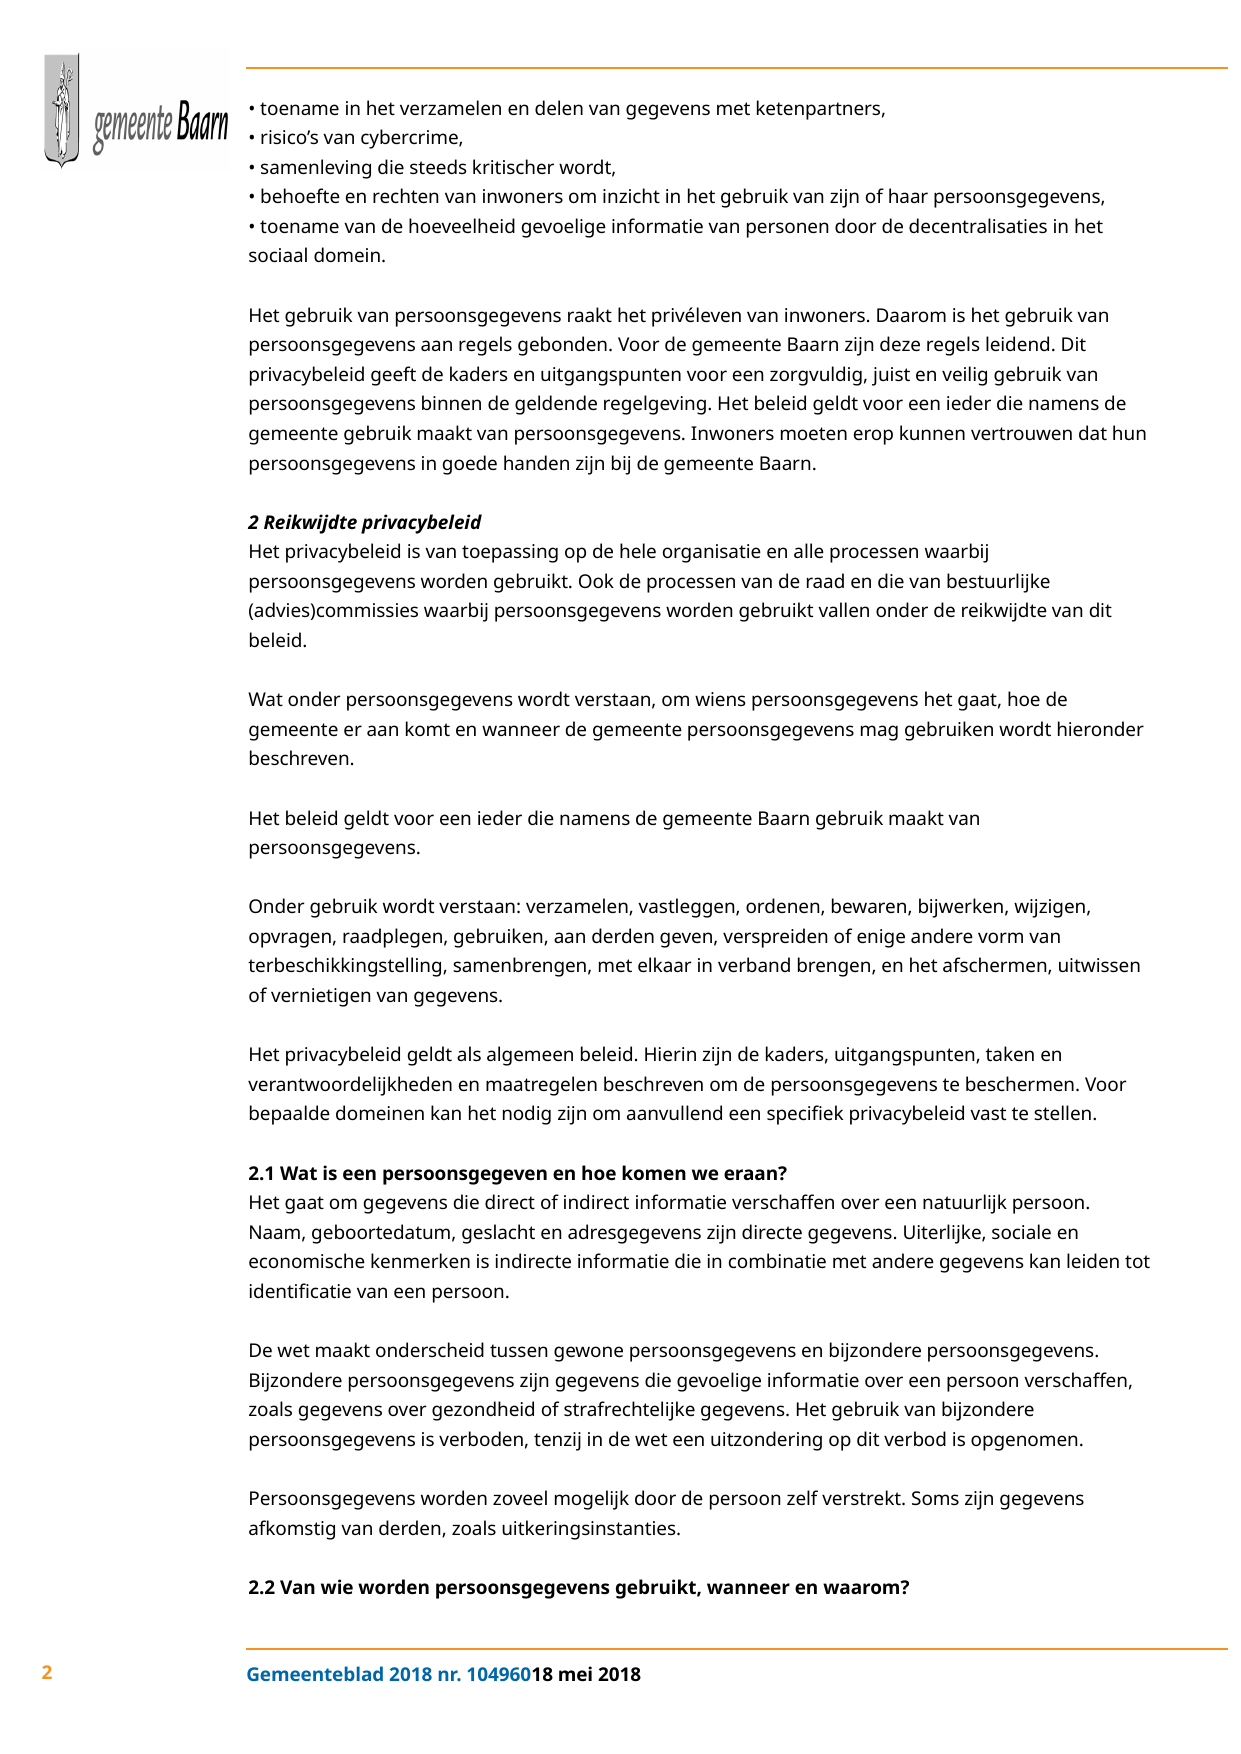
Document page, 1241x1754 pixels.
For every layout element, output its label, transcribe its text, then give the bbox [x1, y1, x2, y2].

text 2 Reikwijdte privacybeleid [248, 509, 1152, 535]
text • samenleving die steeds kritischer wordt, [248, 154, 1152, 180]
text Onder gebruik wordt verstaan: verzamelen, vastleggen, ordenen, bewaren, bijwerken, wijzigen, opvragen, raadplegen, gebruiken, aan derden geven, verspreiden of enige andere vorm van terbeschikkingstelling, samenbrengen, met elkaar in verband brengen, en het afschermen, uitwissen of vernietigen van gegevens. [248, 893, 1152, 1008]
text Persoonsgegevens worden zoveel mogelijk door de persoon zelf verstrekt. Soms zijn gegevens afkomstig van derden, zoals uitkeringsinstanties. [248, 1485, 1152, 1541]
text • risico’s van cybercrime, [248, 124, 1152, 150]
text Het privacybeleid is van toepassing op de hele organisatie en alle processen waarbij persoonsgegevens worden gebruikt. Ook de processen van de raad en die van bestuurlijke (advies)commissies waarbij persoonsgegevens worden gebruikt vallen onder de reikwijdte van dit beleid. [248, 538, 1152, 653]
text Het beleid geldt voor een ieder die namens de gemeente Baarn gebruik maakt van persoonsgegevens. [248, 805, 1152, 860]
picture [41, 47, 231, 172]
text Het gaat om gegevens die direct of indirect informatie verschaffen over een natuurlijk persoon. Naam, geboortedatum, geslacht en adresgegevens zijn directe gegevens. Uiterlijke, sociale en economische kenmerken is indirecte informatie die in combinatie met andere gegevens kan leiden tot identificatie van een persoon. [248, 1189, 1152, 1304]
text • toename van de hoeveelheid gevoelige informatie van personen door de decentralisaties in het sociaal domein. [248, 213, 1152, 268]
text Wat onder persoonsgegevens wordt verstaan, om wiens persoonsgegevens het gaat, hoe de gemeente er aan komt en wanneer de gemeente persoonsgegevens mag gebruiken wordt hieronder beschreven. [248, 686, 1152, 771]
text De wet maakt onderscheid tussen gewone persoonsgegevens en bijzondere persoonsgegevens. Bijzondere persoonsgegevens zijn gegevens die gevoelige informatie over een persoon verschaffen, zoals gegevens over gezondheid of strafrechtelijke gegevens. Het gebruik van bijzondere persoonsgegevens is verboden, tenzij in de wet een uitzondering op dit verbod is opgenomen. [248, 1337, 1152, 1452]
text 2.1 Wat is een persoonsgegeven en hoe komen we eraan? [248, 1160, 1152, 1186]
text Het gebruik van persoonsgegevens raakt het privéleven van inwoners. Daarom is het gebruik van persoonsgegevens aan regels gebonden. Voor de gemeente Baarn zijn deze regels leidend. Dit privacybeleid geeft de kaders en uitgangspunten voor een zorgvuldig, juist en veilig gebruik van persoonsgegevens binnen de geldende regelgeving. Het beleid geldt voor een ieder die namens de gemeente gebruik maakt van persoonsgegevens. Inwoners moeten erop kunnen vertrouwen dat hun persoonsgegevens in goede handen zijn bij de gemeente Baarn. [248, 302, 1152, 476]
text • behoefte en rechten van inwoners om inzicht in het gebruik van zijn of haar persoonsgegevens, [248, 183, 1152, 209]
text Het privacybeleid geldt als algemeen beleid. Hierin zijn de kaders, uitgangspunten, taken en verantwoordelijkheden en maatregelen beschreven om de persoonsgegevens te beschermen. Voor bepaalde domeinen kan het nodig zijn om aanvullend een specifiek privacybeleid vast te stellen. [248, 1041, 1152, 1126]
text • toename in het verzamelen en delen van gegevens met ketenpartners, [248, 95, 1152, 121]
text 2.2 Van wie worden persoonsgegevens gebruikt, wanneer en waarom? [248, 1574, 1152, 1600]
